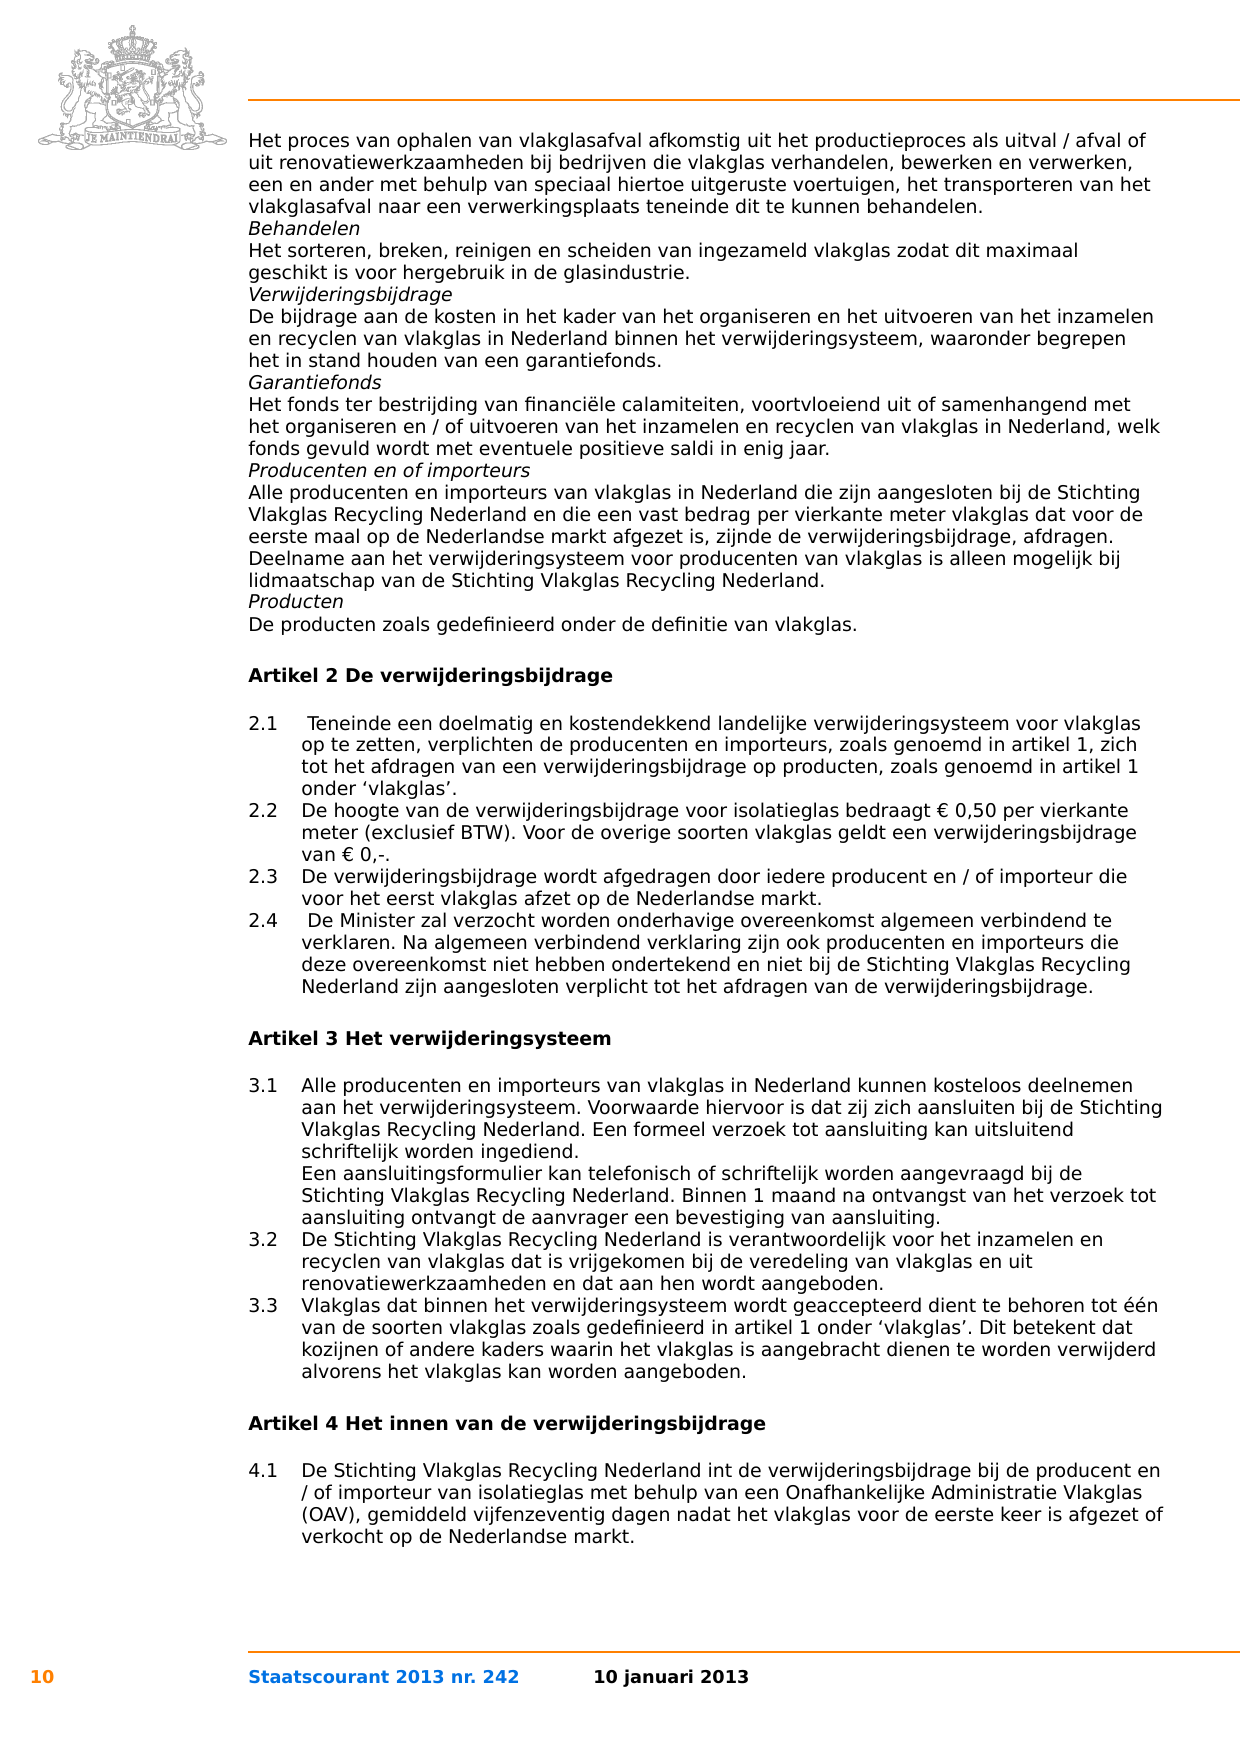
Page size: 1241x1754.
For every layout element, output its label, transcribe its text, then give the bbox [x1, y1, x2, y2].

text Behandelen [248, 218, 1163, 240]
text Verwijderingsbijdrage [248, 284, 1163, 306]
text Alle producenten en importeurs van vlakglas in Nederland die zijn aangesloten bij de Stichting Vlakglas Recycling Nederland en die een vast bedrag per vierkante meter vlakglas dat voor de eerste maal op de Nederlandse markt afgezet is, zijnde de verwijderingsbijdrage, afdragen. Deelname aan het verwijderingsysteem voor producenten van vlakglas is alleen mogelijk bij lidmaatschap van de Stichting Vlakglas Recycling Nederland. [248, 482, 1163, 591]
text De bijdrage aan de kosten in het kader van het organiseren en het uitvoeren van het inzamelen en recyclen van vlakglas in Nederland binnen het verwijderingsysteem, waaronder begrepen het in stand houden van een garantiefonds. [248, 306, 1163, 372]
text Garantiefonds [248, 372, 1163, 394]
picture [38, 25, 227, 150]
text 2.3 De verwijderingsbijdrage wordt afgedragen door iedere producent en / of importeur die voor het eerst vlakglas afzet op de Nederlandse markt. [248, 866, 1163, 910]
text Het fonds ter bestrijding van financiële calamiteiten, voortvloeiend uit of samenhangend met het organiseren en / of uitvoeren van het inzamelen en recyclen van vlakglas in Nederland, welk fonds gevuld wordt met eventuele positieve saldi in enig jaar. [248, 394, 1163, 459]
text 3.1 Alle producenten en importeurs van vlakglas in Nederland kunnen kosteloos deelnemen aan het verwijderingsysteem. Voorwaarde hiervoor is dat zij zich aansluiten bij de Stichting Vlakglas Recycling Nederland. Een formeel verzoek tot aansluiting kan uitsluitend schriftelijk worden ingediend. [248, 1075, 1163, 1163]
text Producten [248, 591, 1163, 613]
text 3.2 De Stichting Vlakglas Recycling Nederland is verantwoordelijk voor het inzamelen en recyclen van vlakglas dat is vrijgekomen bij de veredeling van vlakglas en uit renovatiewerkzaamheden en dat aan hen wordt aangeboden. [248, 1229, 1163, 1295]
text Het proces van ophalen van vlakglasafval afkomstig uit het productieproces als uitval / afval of uit renovatiewerkzaamheden bij bedrijven die vlakglas verhandelen, bewerken en verwerken, een en ander met behulp van speciaal hiertoe uitgeruste voertuigen, het transporteren van het vlakglasafval naar een verwerkingsplaats teneinde dit te kunnen behandelen. [248, 130, 1163, 218]
text Een aansluitingsformulier kan telefonisch of schriftelijk worden aangevraagd bij de Stichting Vlakglas Recycling Nederland. Binnen 1 maand na ontvangst van het verzoek tot aansluiting ontvangt de aanvrager een bevestiging van aansluiting. [301, 1163, 1163, 1229]
text Producenten en of importeurs [248, 459, 1163, 482]
text 4.1 De Stichting Vlakglas Recycling Nederland int de verwijderingsbijdrage bij de producent en / of importeur van isolatieglas met behulp van een Onafhankelijke Administratie Vlakglas (OAV), gemiddeld vijfenzeventig dagen nadat het vlakglas voor de eerste keer is afgezet of verkocht op de Nederlandse markt. [248, 1460, 1163, 1548]
subtitle Artikel 2 De verwijderingsbijdrage [248, 665, 1163, 687]
text 2.2 De hoogte van de verwijderingsbijdrage voor isolatieglas bedraagt € 0,50 per vierkante meter (exclusief BTW). Voor de overige soorten vlakglas geldt een verwijderingsbijdrage van € 0,-. [248, 800, 1163, 866]
text 2.1 Teneinde een doelmatig en kostendekkend landelijke verwijderingsysteem voor vlakglas op te zetten, verplichten de producenten en importeurs, zoals genoemd in artikel 1, zich tot het afdragen van een verwijderingsbijdrage op producten, zoals genoemd in artikel 1 onder ‘vlakglas’. [248, 712, 1163, 800]
subtitle Artikel 3 Het verwijderingsysteem [248, 1028, 1163, 1050]
text 2.4 De Minister zal verzocht worden onderhavige overeenkomst algemeen verbindend te verklaren. Na algemeen verbindend verklaring zijn ook producenten en importeurs die deze overeenkomst niet hebben ondertekend en niet bij de Stichting Vlakglas Recycling Nederland zijn aangesloten verplicht tot het afdragen van de verwijderingsbijdrage. [248, 910, 1163, 998]
text Het sorteren, breken, reinigen en scheiden van ingezameld vlakglas zodat dit maximaal geschikt is voor hergebruik in de glasindustrie. [248, 240, 1163, 284]
subtitle Artikel 4 Het innen van de verwijderingsbijdrage [248, 1413, 1163, 1435]
text 3.3 Vlakglas dat binnen het verwijderingsysteem wordt geaccepteerd dient te behoren tot één van de soorten vlakglas zoals gedefinieerd in artikel 1 onder ‘vlakglas’. Dit betekent dat kozijnen of andere kaders waarin het vlakglas is aangebracht dienen te worden verwijderd alvorens het vlakglas kan worden aangeboden. [248, 1295, 1163, 1383]
text De producten zoals gedefinieerd onder de definitie van vlakglas. [248, 613, 1163, 635]
